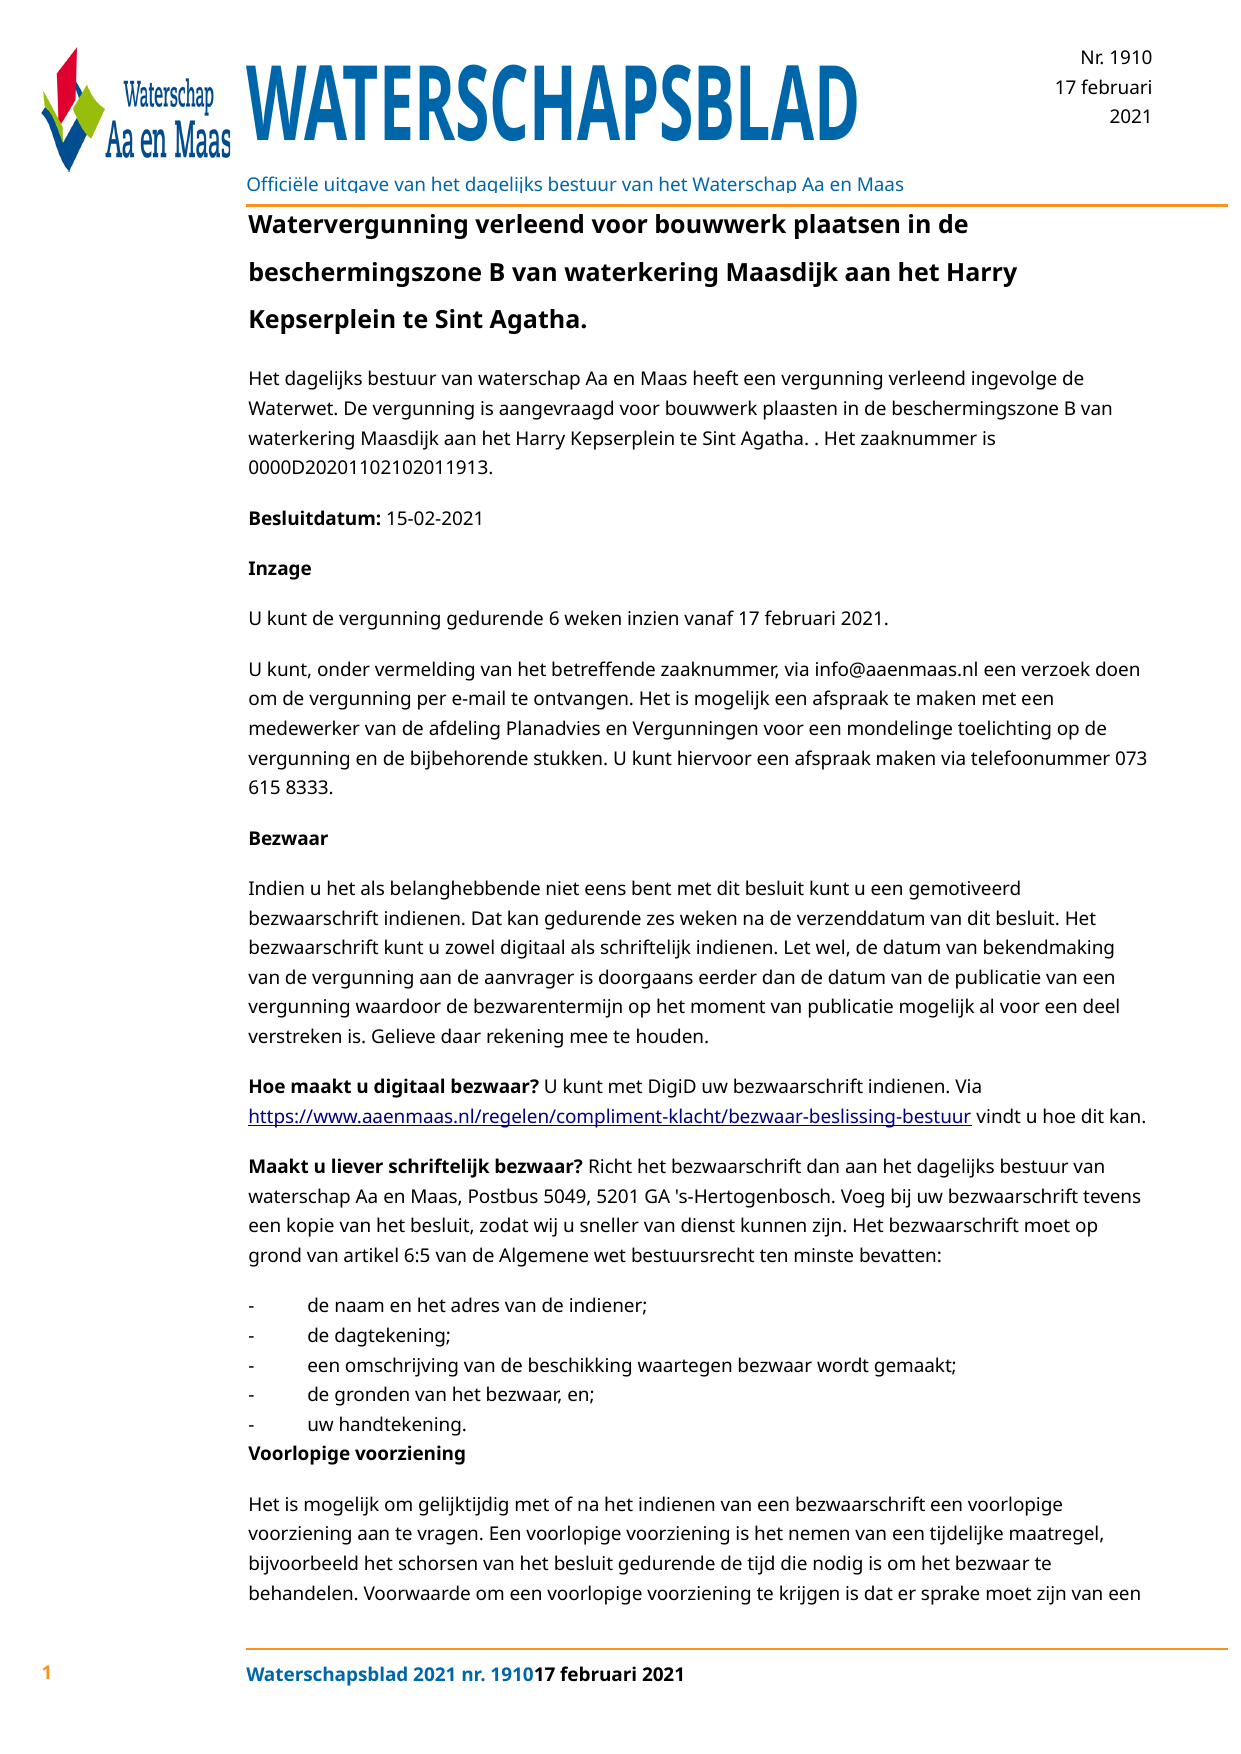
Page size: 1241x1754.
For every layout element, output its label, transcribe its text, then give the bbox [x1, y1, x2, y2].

text Bezwaar [248, 825, 1152, 850]
list een omschrijving van de beschikking waartegen bezwaar wordt gemaakt; [248, 1352, 1152, 1377]
list de dagtekening; [248, 1322, 1152, 1348]
text Het is mogelijk om gelijktijdig met of na het indienen van een bezwaarschrift een voorlopige voorziening aan te vragen. Een voorlopige voorziening is het nemen van een tijdelijke maatregel, bijvoorbeeld het schorsen van het besluit gedurende de tijd die nodig is om het bezwaar te behandelen. Voorwaarde om een voorlopige voorziening te krijgen is dat er sprake moet zijn van een [248, 1491, 1152, 1605]
text Hoe maakt u digitaal bezwaar? U kunt met DigiD uw bezwaarschrift indienen. Via https://www.aaenmaas.nl/regelen/compliment-klacht/bezwaar-beslissing-bestuur vindt u hoe dit kan. [248, 1073, 1152, 1129]
text Inzage [248, 555, 1152, 581]
text Voorlopige voorziening [248, 1441, 1152, 1466]
text U kunt, onder vermelding van het betreffende zaaknummer, via info@aaenmaas.nl een verzoek doen om de vergunning per e-mail te ontvangen. Het is mogelijk een afspraak te maken met een medewerker van de afdeling Planadvies en Vergunningen voor een mondelinge toelichting op de vergunning en de bijbehorende stukken. U kunt hiervoor een afspraak maken via telefoonummer 073 615 8333. [248, 656, 1152, 800]
picture [41, 47, 231, 172]
text Watervergunning verleend voor bouwwerk plaatsen in de beschermingszone B van waterkering Maasdijk aan het Harry Kepserplein te Sint Agatha. [248, 207, 1152, 336]
list uw handtekening. [248, 1411, 1152, 1437]
text Het dagelijks bestuur van waterschap Aa en Maas heeft een vergunning verleend ingevolge de Waterwet. De vergunning is aangevraagd voor bouwwerk plaasten in de beschermingszone B van waterkering Maasdijk aan het Harry Kepserplein te Sint Agatha. . Het zaaknummer is 0000D20201102102011913. [248, 366, 1152, 480]
text Besluitdatum: 15-02-2021 [248, 505, 1152, 530]
text Maakt u liever schriftelijk bezwaar? Richt het bezwaarschrift dan aan het dagelijks bestuur van waterschap Aa en Maas, Postbus 5049, 5201 GA 's-Hertogenbosch. Voeg bij uw bezwaarschrift tevens een kopie van het besluit, zodat wij u sneller van dienst kunnen zijn. Het bezwaarschrift moet op grond van artikel 6:5 van de Algemene wet bestuursrecht ten minste bevatten: [248, 1153, 1152, 1268]
text Indien u het als belanghebbende niet eens bent met dit besluit kunt u een gemotiveerd bezwaarschrift indienen. Dat kan gedurende zes weken na de verzenddatum van dit besluit. Het bezwaarschrift kunt u zowel digitaal als schriftelijk indienen. Let wel, de datum van bekendmaking van de vergunning aan de aanvrager is doorgaans eerder dan de datum van de publicatie van een vergunning waardoor de bezwarentermijn op het moment van publicatie mogelijk al voor een deel verstreken is. Gelieve daar rekening mee te houden. [248, 875, 1152, 1049]
list de naam en het adres van de indiener; [248, 1293, 1152, 1318]
list de gronden van het bezwaar, en; [248, 1381, 1152, 1407]
text U kunt de vergunning gedurende 6 weken inzien vanaf 17 februari 2021. [248, 606, 1152, 631]
